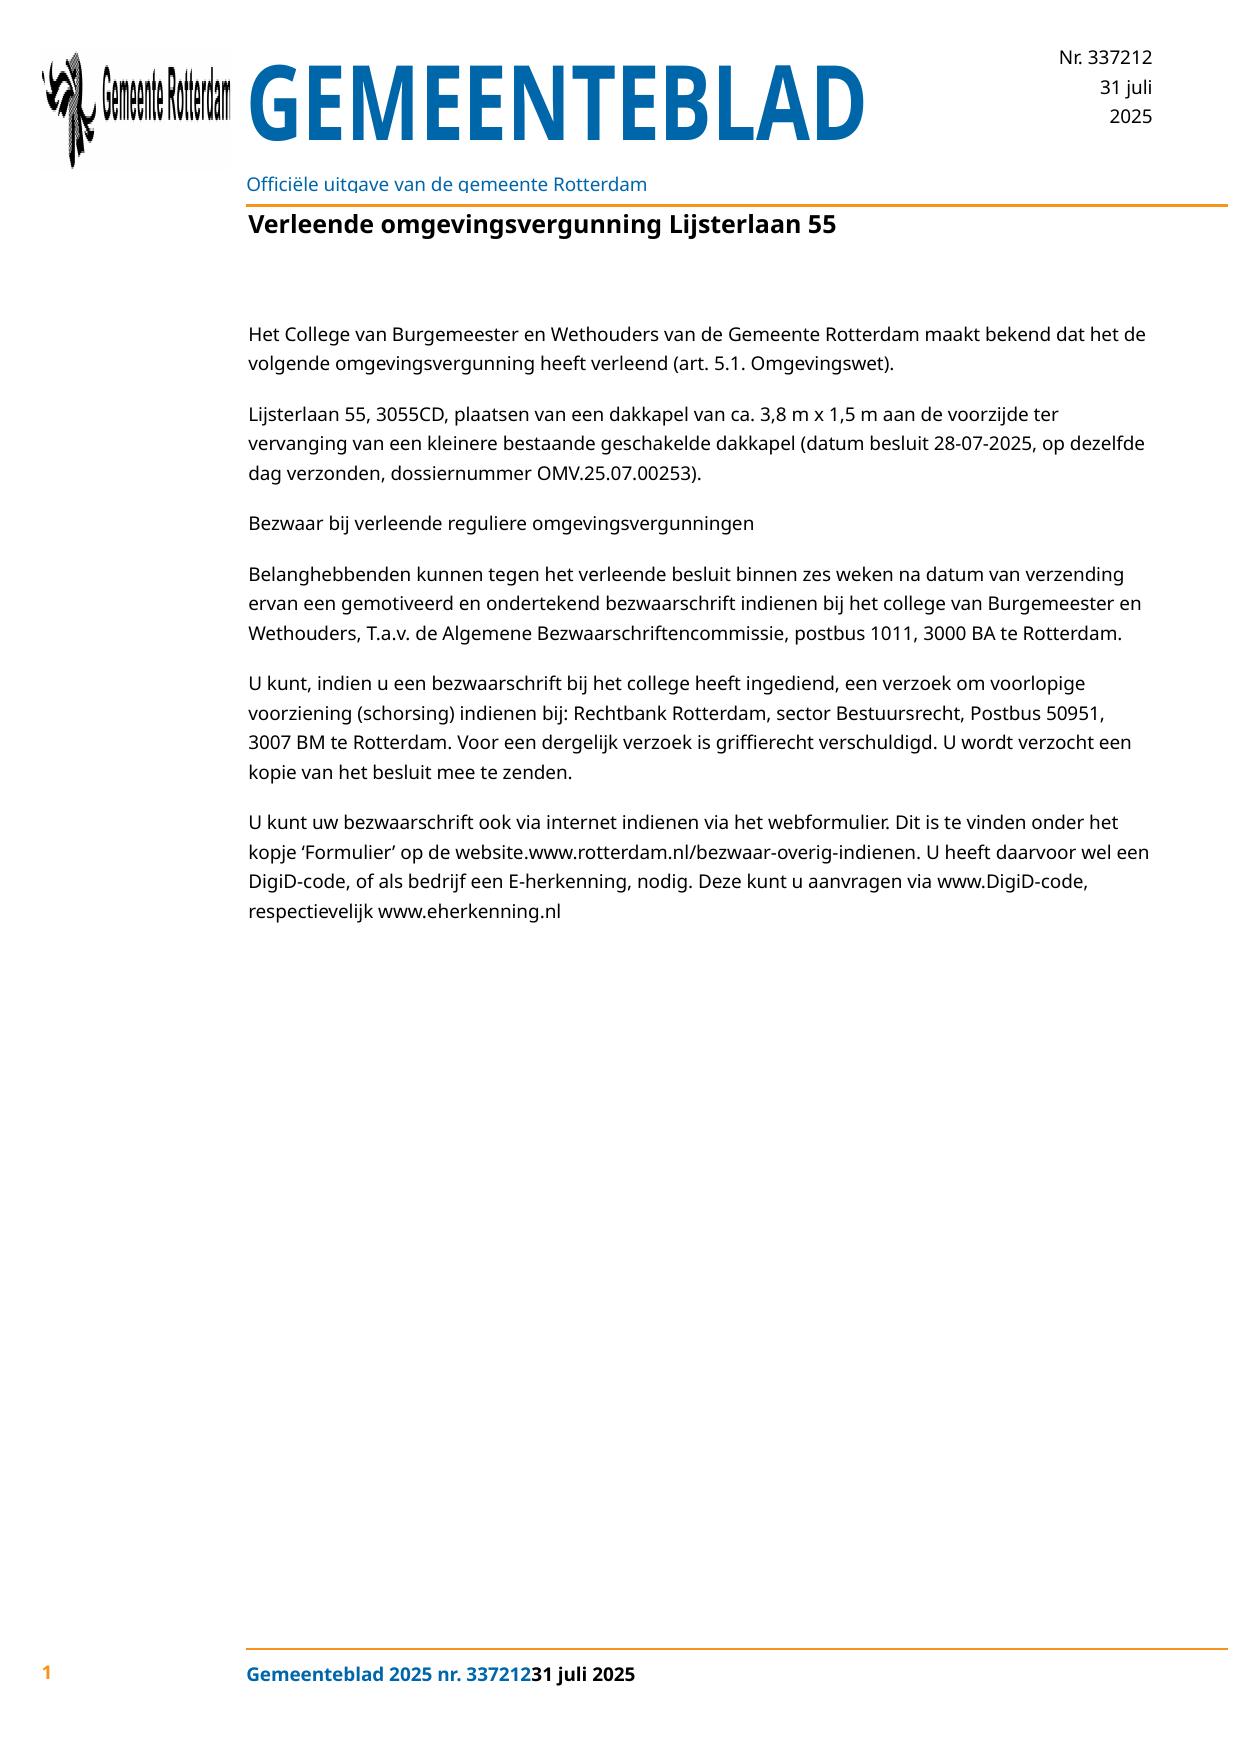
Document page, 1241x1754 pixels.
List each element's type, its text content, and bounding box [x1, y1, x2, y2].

text U kunt uw bezwaarschrift ook via internet indienen via het webformulier. Dit is te vinden onder het kopje ‘Formulier’ op de website.www.rotterdam.nl/bezwaar-overig-indienen. U heeft daarvoor wel een DigiD-code, of als bedrijf een E-herkenning, nodig. Deze kunt u aanvragen via www.DigiD-code, respectievelijk www.eherkenning.nl [248, 809, 1152, 924]
picture [41, 47, 231, 172]
text Verleende omgevingsvergunning Lijsterlaan 55 [248, 207, 1152, 241]
text U kunt, indien u een bezwaarschrift bij het college heeft ingediend, een verzoek om voorlopige voorziening (schorsing) indienen bij: Rechtbank Rotterdam, sector Bestuursrecht, Postbus 50951, 3007 BM te Rotterdam. Voor een dergelijk verzoek is griffierecht verschuldigd. U wordt verzocht een kopie van het besluit mee te zenden. [248, 670, 1152, 785]
text Belanghebbenden kunnen tegen het verleende besluit binnen zes weken na datum van verzending ervan een gemotiveerd en ondertekend bezwaarschrift indienen bij het college van Burgemeester en Wethouders, T.a.v. de Algemene Bezwaarschriftencommissie, postbus 1011, 3000 BA te Rotterdam. [248, 561, 1152, 646]
text Lijsterlaan 55, 3055CD, plaatsen van een dakkapel van ca. 3,8 m x 1,5 m aan de voorzijde ter vervanging van een kleinere bestaande geschakelde dakkapel (datum besluit 28-07-2025, op dezelfde dag verzonden, dossiernummer OMV.25.07.00253). [248, 401, 1152, 486]
text Bezwaar bij verleende reguliere omgevingsvergunningen [248, 510, 1152, 536]
text Het College van Burgemeester en Wethouders van de Gemeente Rotterdam maakt bekend dat het de volgende omgevingsvergunning heeft verleend (art. 5.1. Omgevingswet). [248, 321, 1152, 376]
